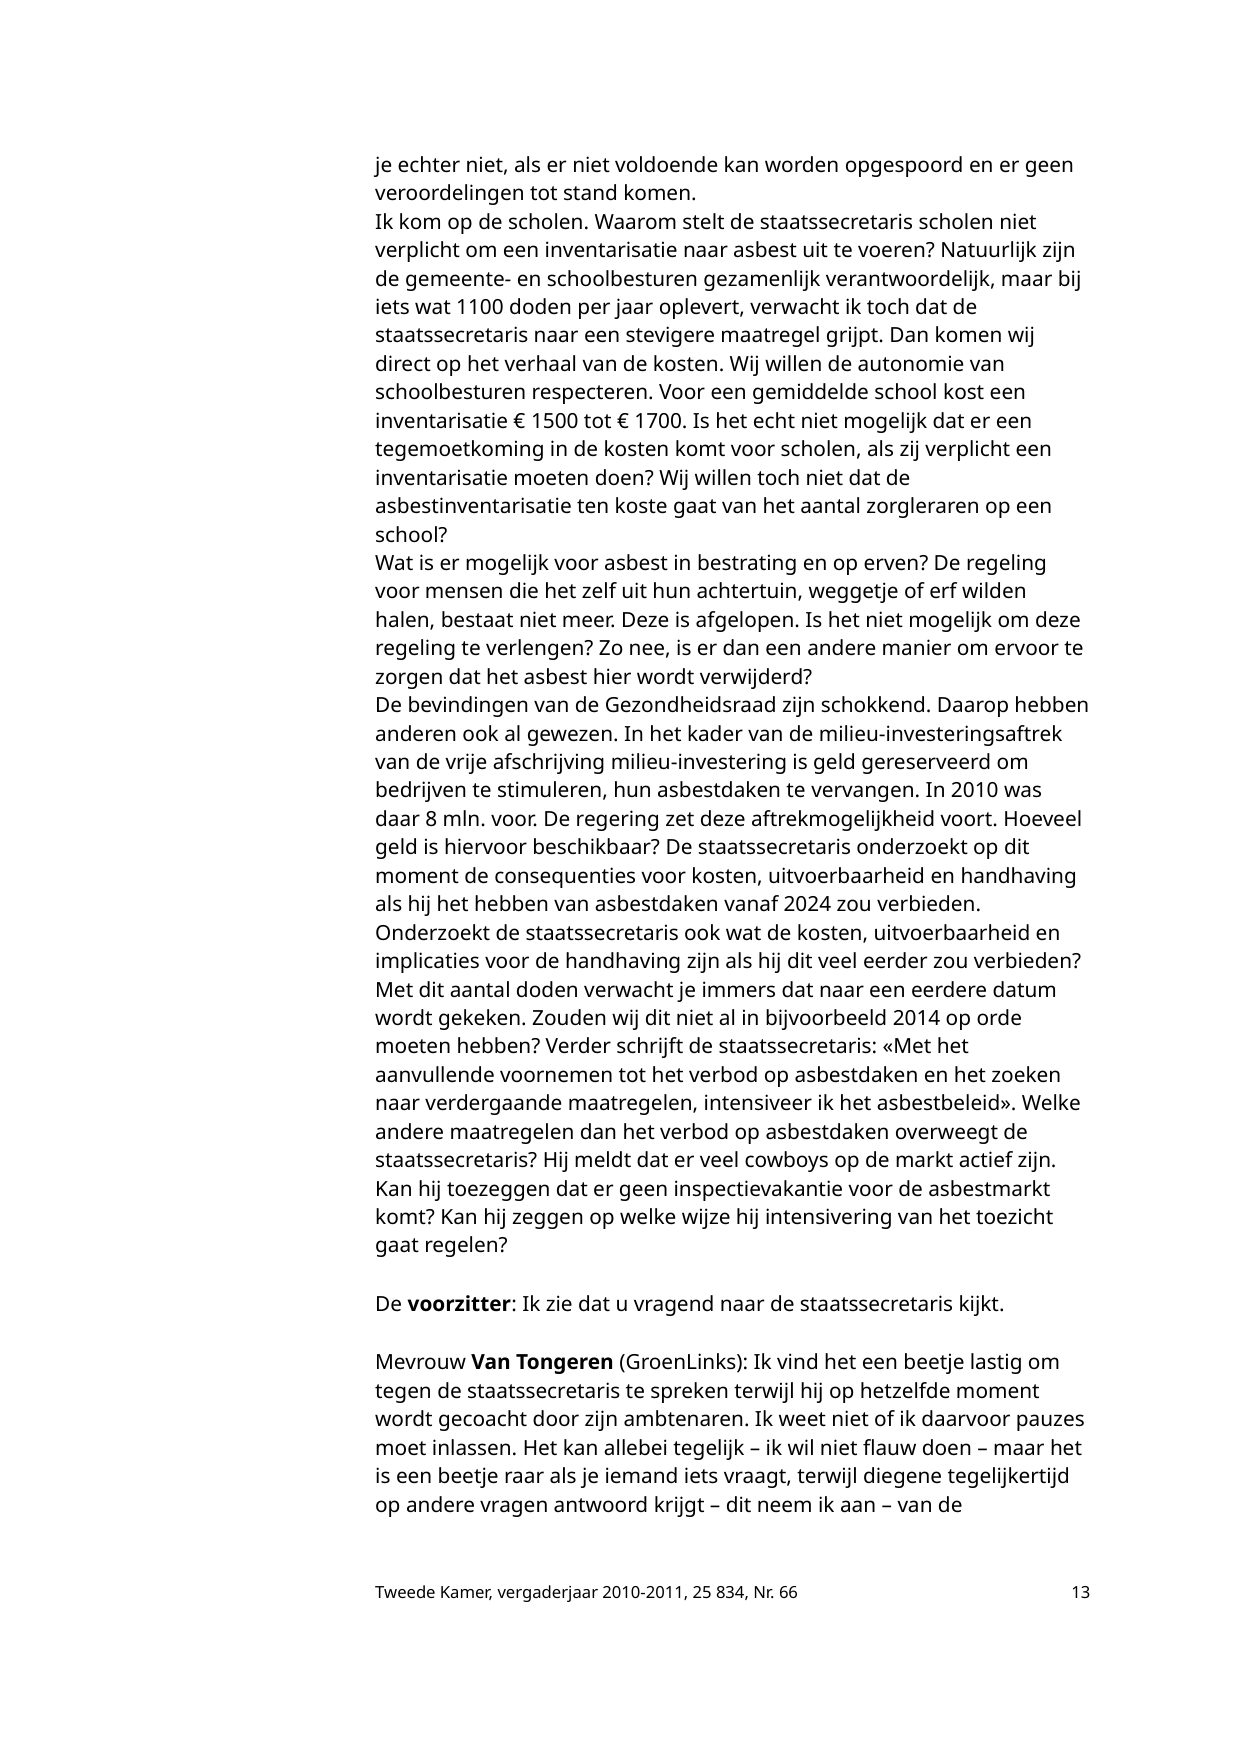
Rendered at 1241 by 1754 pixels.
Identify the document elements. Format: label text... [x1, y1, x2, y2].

text De voorzitter: Ik zie dat u vragend naar de staatssecretaris kijkt. [375, 1289, 1090, 1317]
text je echter niet, als er niet voldoende kan worden opgespoord en er geen veroordelingen tot stand komen. [375, 150, 1090, 207]
text De bevindingen van de Gezondheidsraad zijn schokkend. Daarop hebben anderen ook al gewezen. In het kader van de milieu-investeringsaftrek van de vrije afschrijving milieu-investering is geld gereserveerd om bedrijven te stimuleren, hun asbestdaken te vervangen. In 2010 was daar 8 mln. voor. De regering zet deze aftrekmogelijkheid voort. Hoeveel geld is hiervoor beschikbaar? De staatssecretaris onderzoekt op dit moment de consequenties voor kosten, uitvoerbaarheid en handhaving als hij het hebben van asbestdaken vanaf 2024 zou verbieden. Onderzoekt de staatssecretaris ook wat de kosten, uitvoerbaarheid en implicaties voor de handhaving zijn als hij dit veel eerder zou verbieden? Met dit aantal doden verwacht je immers dat naar een eerdere datum wordt gekeken. Zouden wij dit niet al in bijvoorbeeld 2014 op orde moeten hebben? Verder schrijft de staatssecretaris: «Met het aanvullende voornemen tot het verbod op asbestdaken en het zoeken naar verdergaande maatregelen, intensiveer ik het asbestbeleid». Welke andere maatregelen dan het verbod op asbestdaken overweegt de staatssecretaris? Hij meldt dat er veel cowboys op de markt actief zijn. Kan hij toezeggen dat er geen inspectievakantie voor de asbestmarkt komt? Kan hij zeggen op welke wijze hij intensivering van het toezicht gaat regelen? [375, 690, 1090, 1259]
text Ik kom op de scholen. Waarom stelt de staatssecretaris scholen niet verplicht om een inventarisatie naar asbest uit te voeren? Natuurlijk zijn de gemeente- en schoolbesturen gezamenlijk verantwoordelijk, maar bij iets wat 1100 doden per jaar oplevert, verwacht ik toch dat de staatssecretaris naar een stevigere maatregel grijpt. Dan komen wij direct op het verhaal van de kosten. Wij willen de autonomie van schoolbesturen respecteren. Voor een gemiddelde school kost een inventarisatie € 1500 tot € 1700. Is het echt niet mogelijk dat er een tegemoetkoming in de kosten komt voor scholen, als zij verplicht een inventarisatie moeten doen? Wij willen toch niet dat de asbestinventarisatie ten koste gaat van het aantal zorgleraren op een school? [375, 207, 1090, 548]
text Wat is er mogelijk voor asbest in bestrating en op erven? De regeling voor mensen die het zelf uit hun achtertuin, weggetje of erf wilden halen, bestaat niet meer. Deze is afgelopen. Is het niet mogelijk om deze regeling te verlengen? Zo nee, is er dan een andere manier om ervoor te zorgen dat het asbest hier wordt verwijderd? [375, 548, 1090, 690]
text Mevrouw Van Tongeren (GroenLinks): Ik vind het een beetje lastig om tegen de staatssecretaris te spreken terwijl hij op hetzelfde moment wordt gecoacht door zijn ambtenaren. Ik weet niet of ik daarvoor pauzes moet inlassen. Het kan allebei tegelijk – ik wil niet flauw doen – maar het is een beetje raar als je iemand iets vraagt, terwijl diegene tegelijkertijd op andere vragen antwoord krijgt – dit neem ik aan – van de [375, 1347, 1090, 1518]
